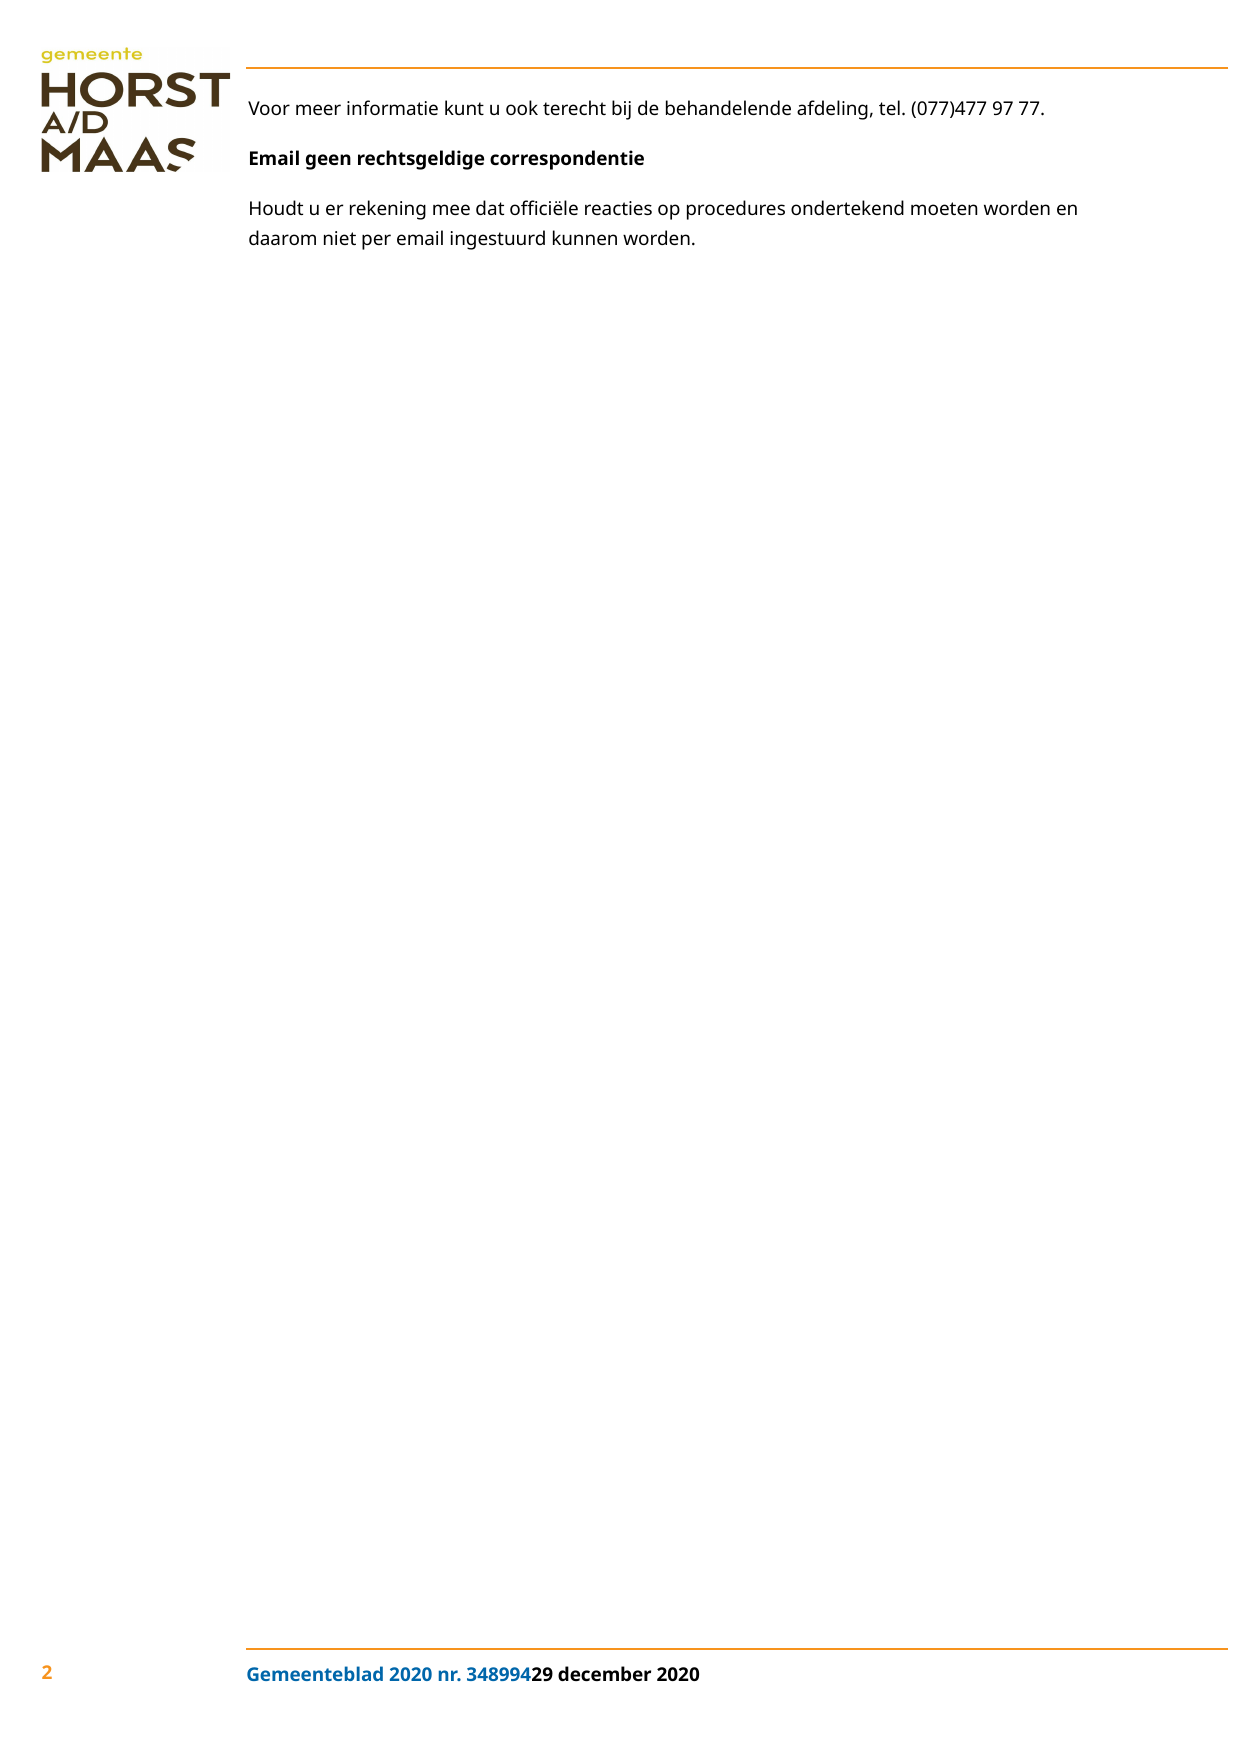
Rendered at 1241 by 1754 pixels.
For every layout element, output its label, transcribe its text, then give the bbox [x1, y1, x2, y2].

picture [41, 47, 231, 172]
text Email geen rechtsgeldige correspondentie [248, 145, 1152, 171]
text Voor meer informatie kunt u ook terecht bij de behandelende afdeling, tel. (077)477 97 77. [248, 95, 1152, 121]
text Houdt u er rekening mee dat officiële reacties op procedures ondertekend moeten worden en daarom niet per email ingestuurd kunnen worden. [248, 196, 1152, 251]
